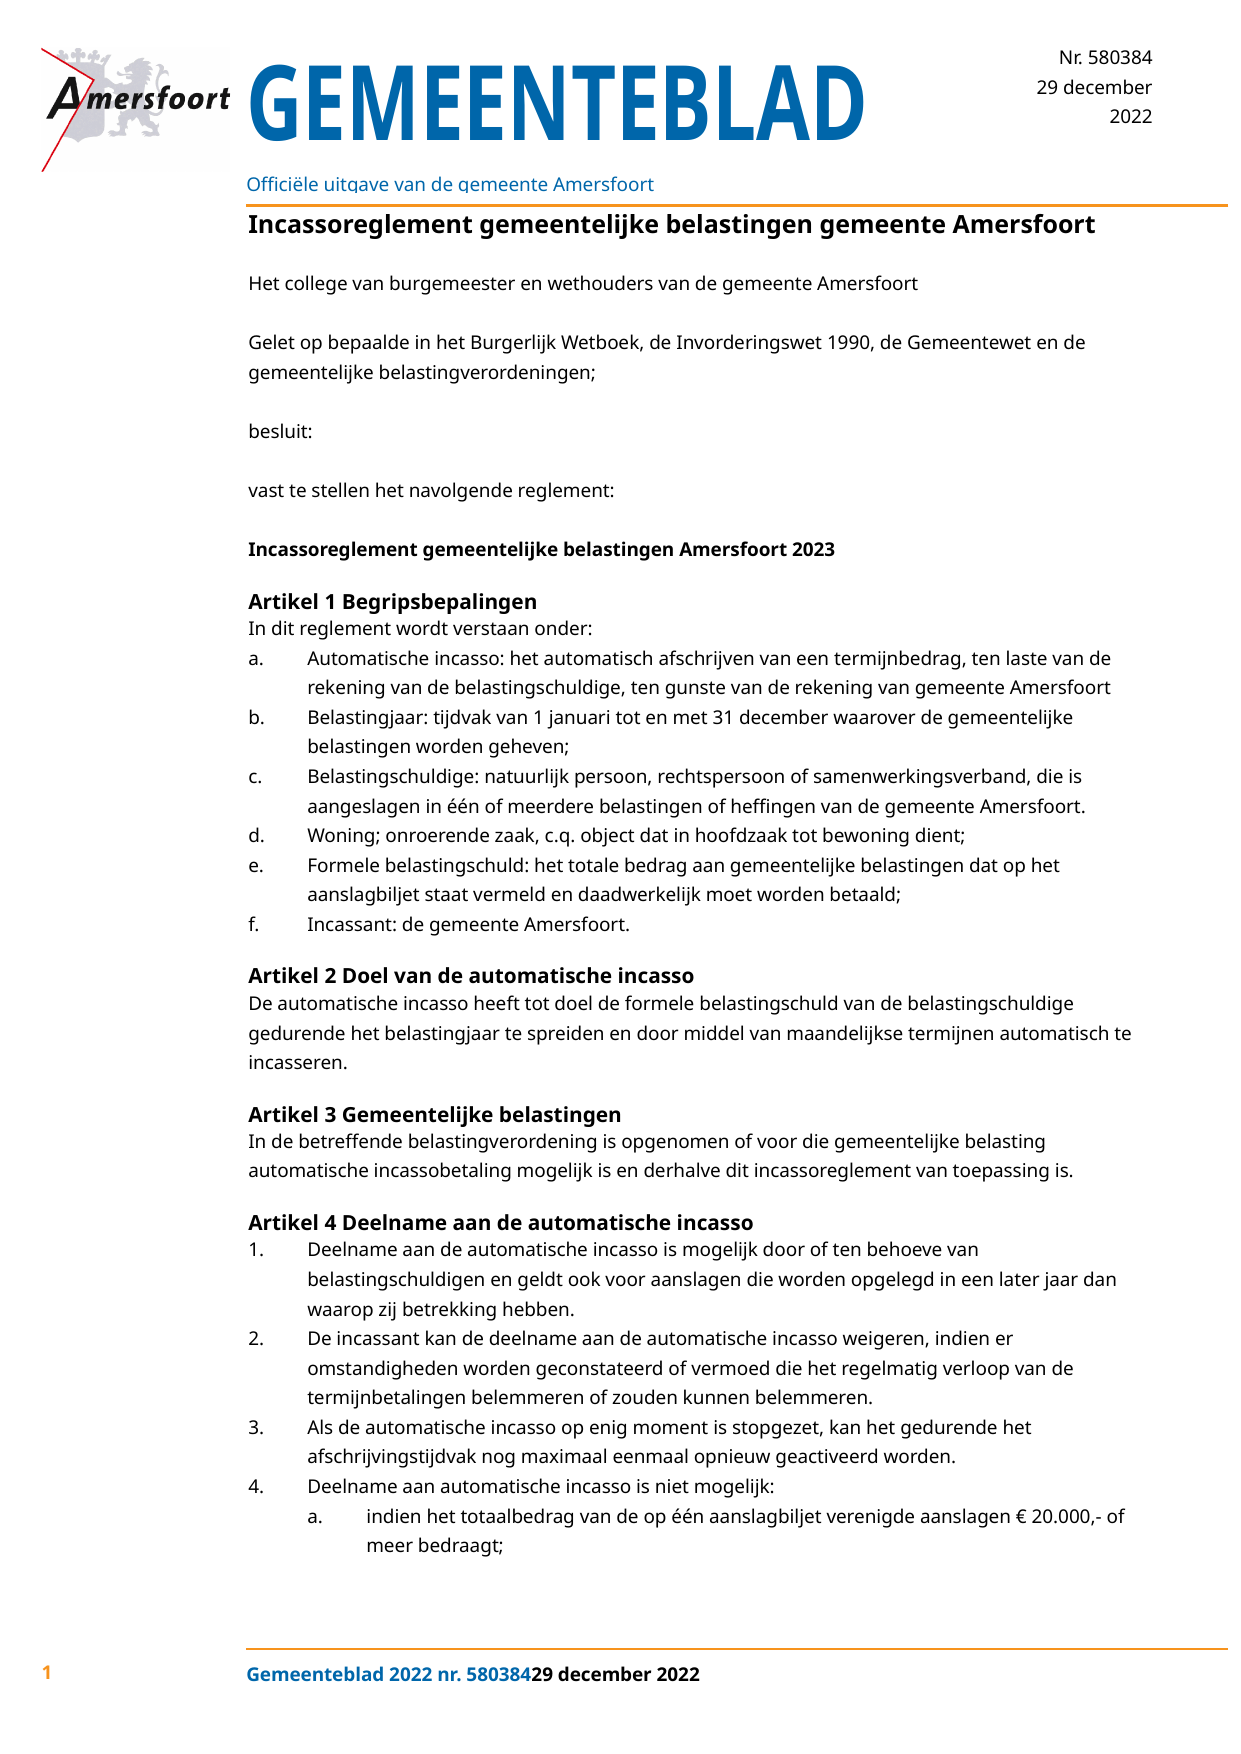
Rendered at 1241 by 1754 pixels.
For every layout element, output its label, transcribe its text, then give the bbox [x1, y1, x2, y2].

list Woning; onroerende zaak, c.q. object dat in hoofdzaak tot bewoning dient; [248, 822, 1152, 848]
list Incassant: de gemeente Amersfoort. [248, 911, 1152, 937]
text Artikel 4 Deelname aan de automatische incasso [248, 1208, 1152, 1237]
text Incassoreglement gemeentelijke belastingen Amersfoort 2023 [248, 537, 1152, 562]
list Belastingjaar: tijdvak van 1 januari tot en met 31 december waarover de gemeentelijke belastingen worden geheven; [248, 704, 1152, 759]
text Artikel 2 Doel van de automatische incasso [248, 962, 1152, 990]
list De incassant kan de deelname aan de automatische incasso weigeren, indien er omstandigheden worden geconstateerd of vermoed die het regelmatig verloop van de termijnbetalingen belemmeren of zouden kunnen belemmeren. [248, 1325, 1152, 1410]
text Het college van burgemeester en wethouders van de gemeente Amersfoort [248, 270, 1152, 296]
list Automatische incasso: het automatisch afschrijven van een termijnbedrag, ten laste van de rekening van de belastingschuldige, ten gunste van de rekening van gemeente Amersfoort [248, 645, 1152, 700]
text besluit: [248, 418, 1152, 444]
text Incassoreglement gemeentelijke belastingen gemeente Amersfoort [248, 207, 1152, 241]
text vast te stellen het navolgende reglement: [248, 477, 1152, 503]
list Als de automatische incasso op enig moment is stopgezet, kan het gedurende het afschrijvingstijdvak nog maximaal eenmaal opnieuw geactiveerd worden. [248, 1414, 1152, 1469]
list Deelname aan automatische incasso is niet mogelijk: [248, 1473, 1152, 1499]
list Deelname aan de automatische incasso is mogelijk door of ten behoeve van belastingschuldigen en geldt ook voor aanslagen die worden opgelegd in een later jaar dan waarop zij betrekking hebben. [248, 1237, 1152, 1321]
text Gelet op bepaalde in het Burgerlijk Wetboek, de Invorderingswet 1990, de Gemeentewet en de gemeentelijke belastingverordeningen; [248, 329, 1152, 385]
picture [41, 47, 231, 172]
text In dit reglement wordt verstaan onder: [248, 615, 1152, 641]
text Artikel 1 Begripsbepalingen [248, 587, 1152, 615]
list Belastingschuldige: natuurlijk persoon, rechtspersoon of samenwerkingsverband, die is aangeslagen in één of meerdere belastingen of heffingen van de gemeente Amersfoort. [248, 763, 1152, 819]
text In de betreffende belastingverordening is opgenomen of voor die gemeentelijke belasting automatische incassobetaling mogelijk is en derhalve dit incassoreglement van toepassing is. [248, 1128, 1152, 1183]
list indien het totaalbedrag van de op één aanslagbiljet verenigde aanslagen € 20.000,- of meer bedraagt; [307, 1503, 1152, 1558]
list Formele belastingschuld: het totale bedrag aan gemeentelijke belastingen dat op het aanslagbiljet staat vermeld en daadwerkelijk moet worden betaald; [248, 852, 1152, 907]
text De automatische incasso heeft tot doel de formele belastingschuld van de belastingschuldige gedurende het belastingjaar te spreiden en door middel van maandelijkse termijnen automatisch te incasseren. [248, 990, 1152, 1075]
text Artikel 3 Gemeentelijke belastingen [248, 1100, 1152, 1128]
